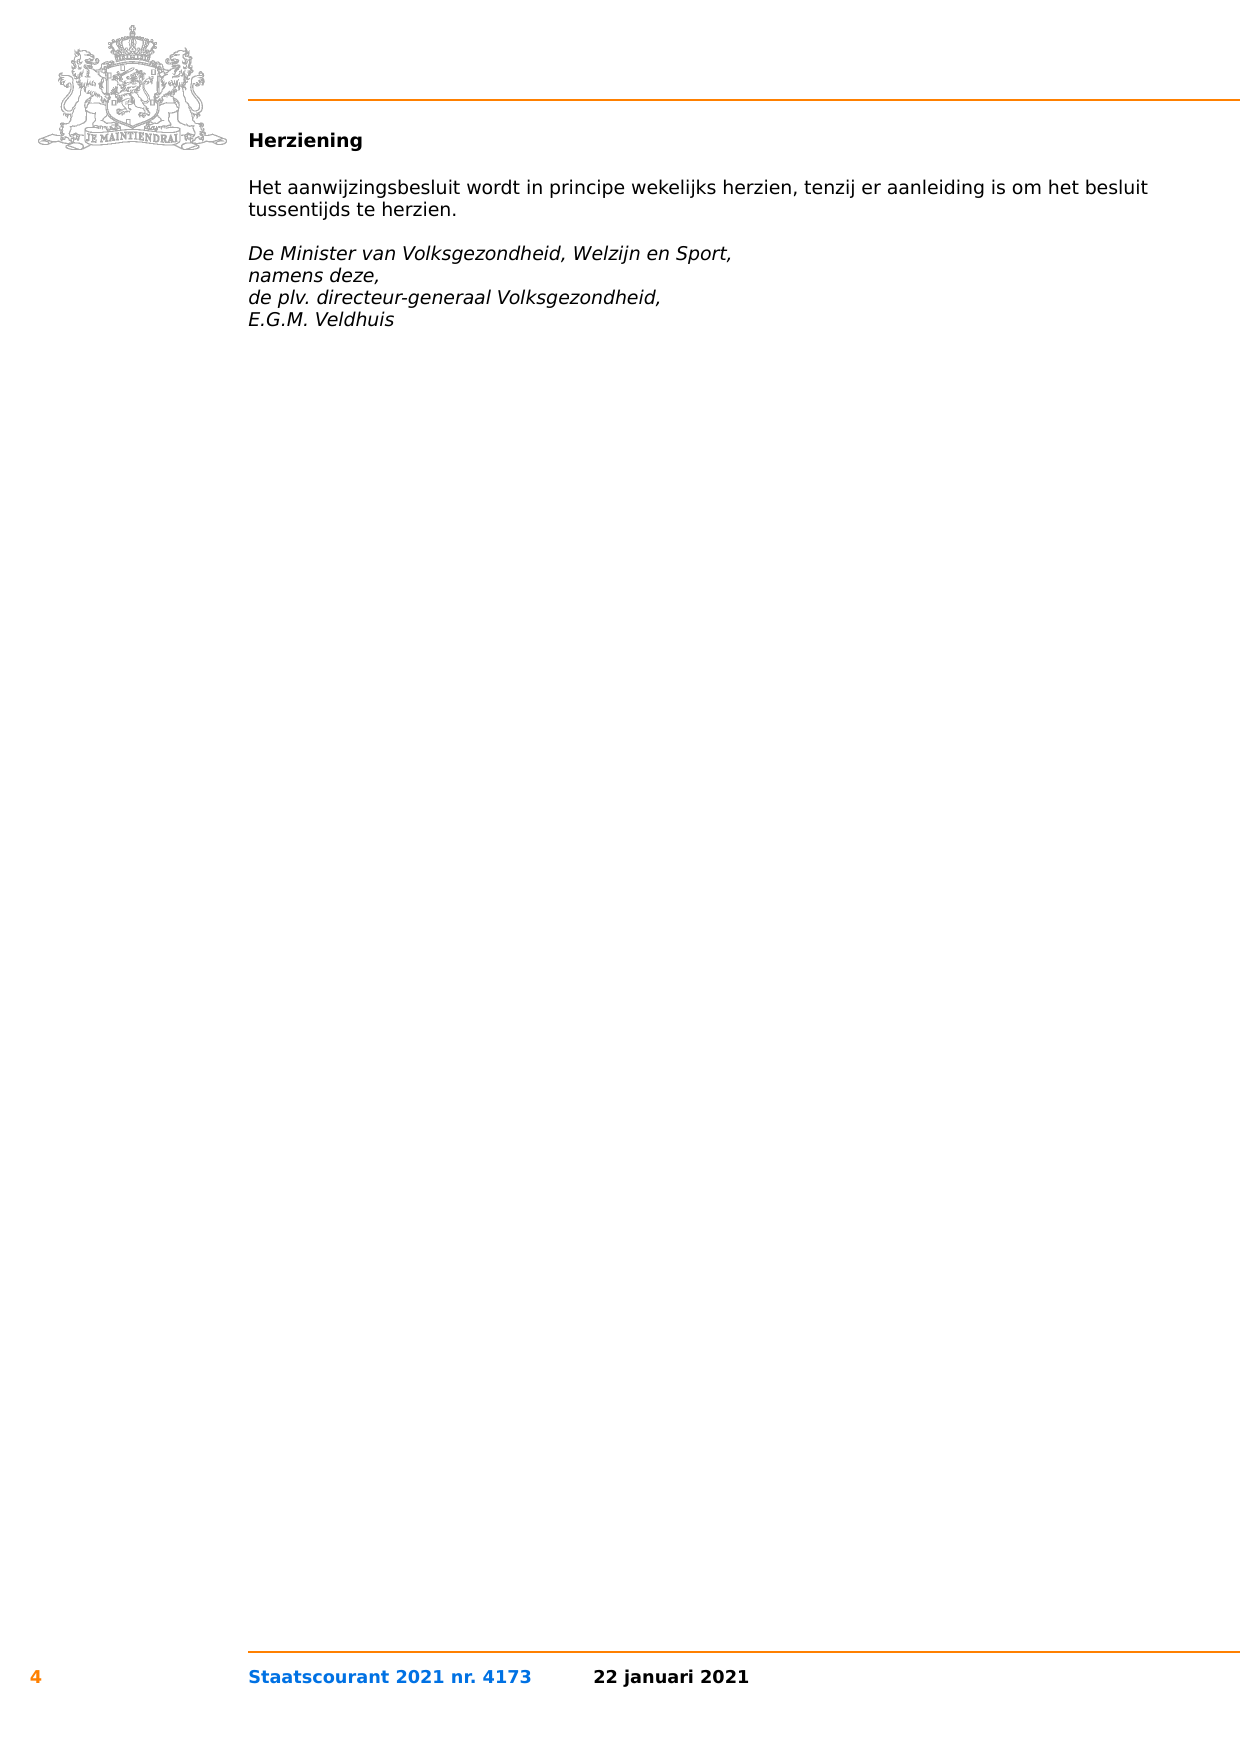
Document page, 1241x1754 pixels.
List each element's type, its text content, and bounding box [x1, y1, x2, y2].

subtitle Herziening [248, 130, 1163, 152]
picture [38, 25, 227, 150]
text De Minister van Volksgezondheid, Welzijn en Sport, namens deze, de plv. directeur-generaal Volksgezondheid, E.G.M. Veldhuis [248, 243, 1163, 331]
text Het aanwijzingsbesluit wordt in principe wekelijks herzien, tenzij er aanleiding is om het besluit tussentijds te herzien. [248, 177, 1163, 221]
